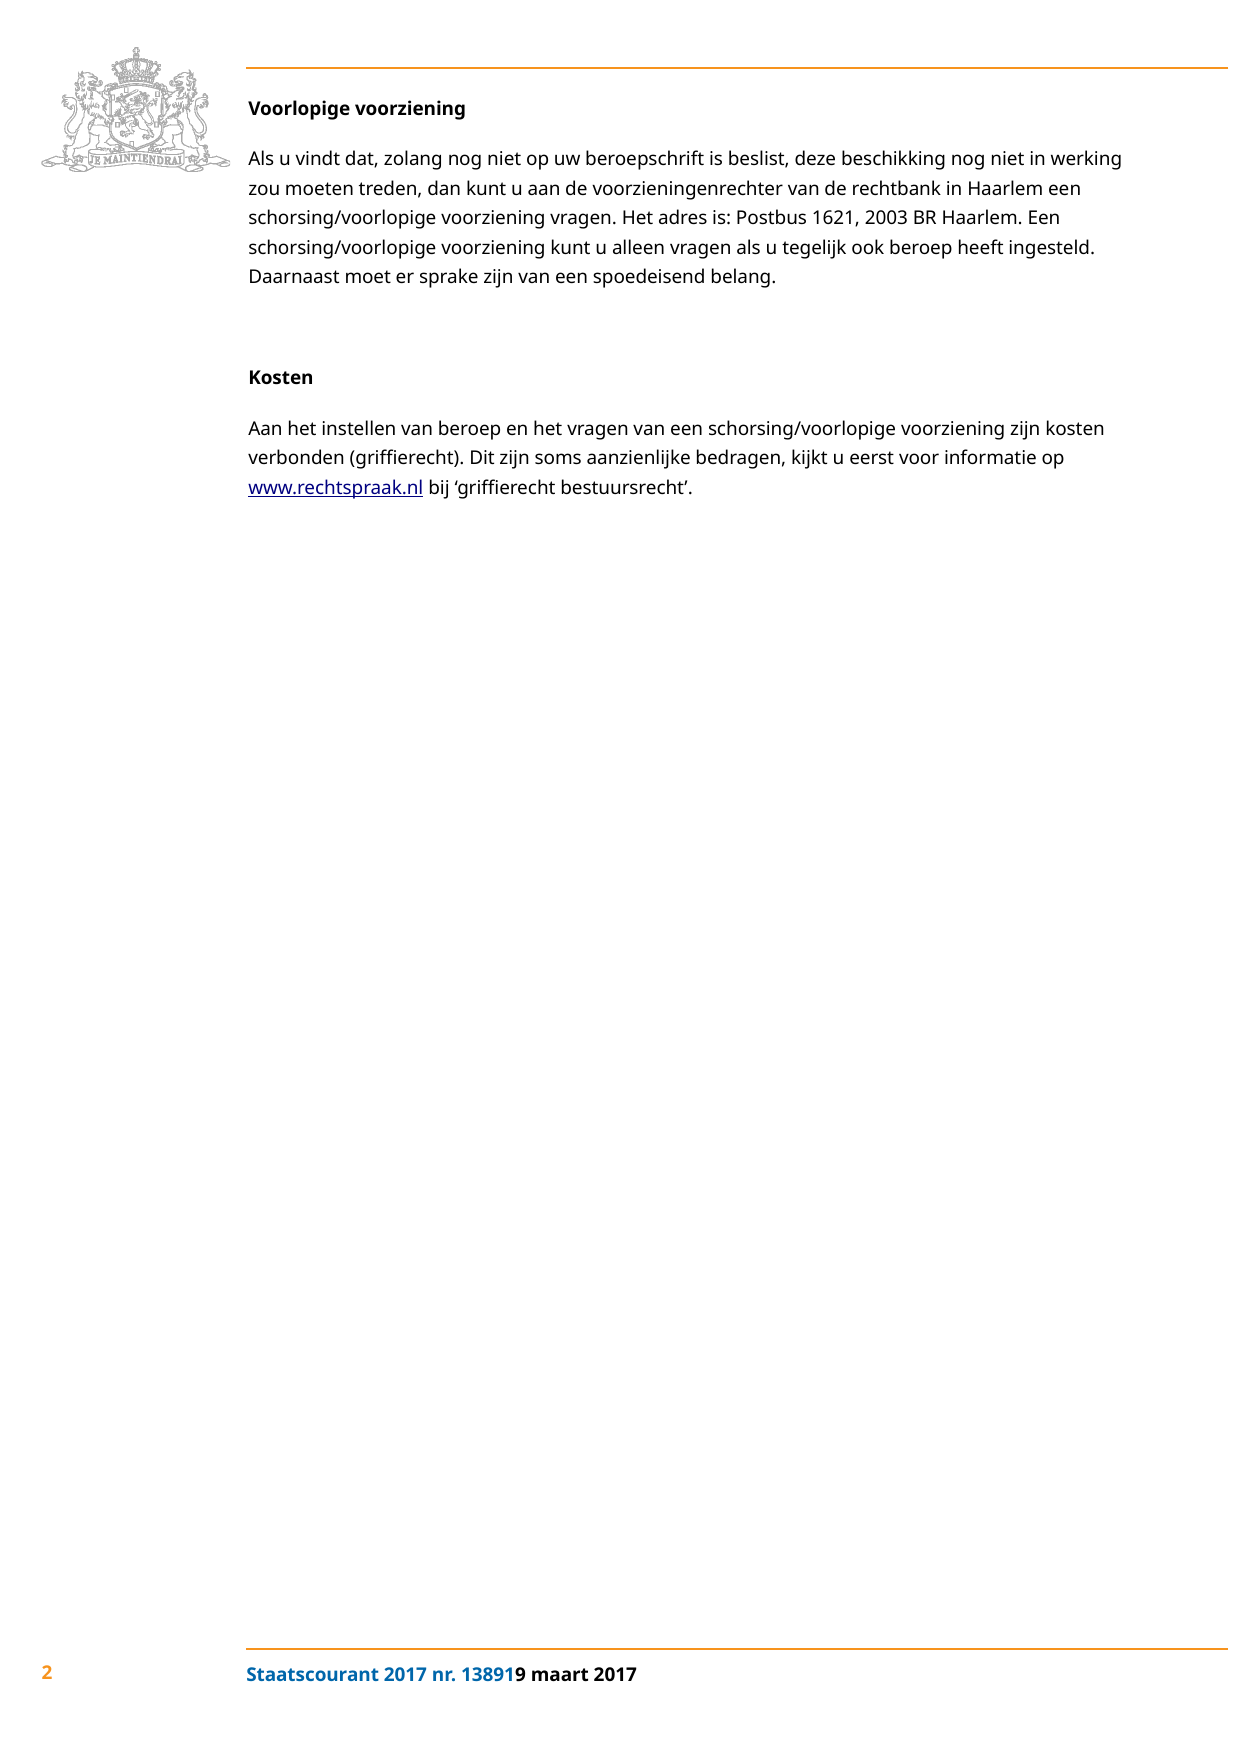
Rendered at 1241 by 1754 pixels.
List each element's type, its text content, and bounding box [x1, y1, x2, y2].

text Voorlopige voorziening [248, 95, 1152, 121]
text Aan het instellen van beroep en het vragen van een schorsing/voorlopige voorziening zijn kosten verbonden (griffierecht). Dit zijn soms aanzienlijke bedragen, kijkt u eerst voor informatie op www.rechtspraak.nl bij ‘griffierecht bestuursrecht’. [248, 415, 1152, 500]
text Als u vindt dat, zolang nog niet op uw beroepschrift is beslist, deze beschikking nog niet in werking zou moeten treden, dan kunt u aan de voorzieningenrechter van de rechtbank in Haarlem een schorsing/voorlopige voorziening vragen. Het adres is: Postbus 1621, 2003 BR Haarlem. Een schorsing/voorlopige voorziening kunt u alleen vragen als u tegelijk ook beroep heeft ingesteld. Daarnaast moet er sprake zijn van een spoedeisend belang. [248, 145, 1152, 289]
text Kosten [248, 364, 1152, 390]
picture [41, 47, 231, 172]
